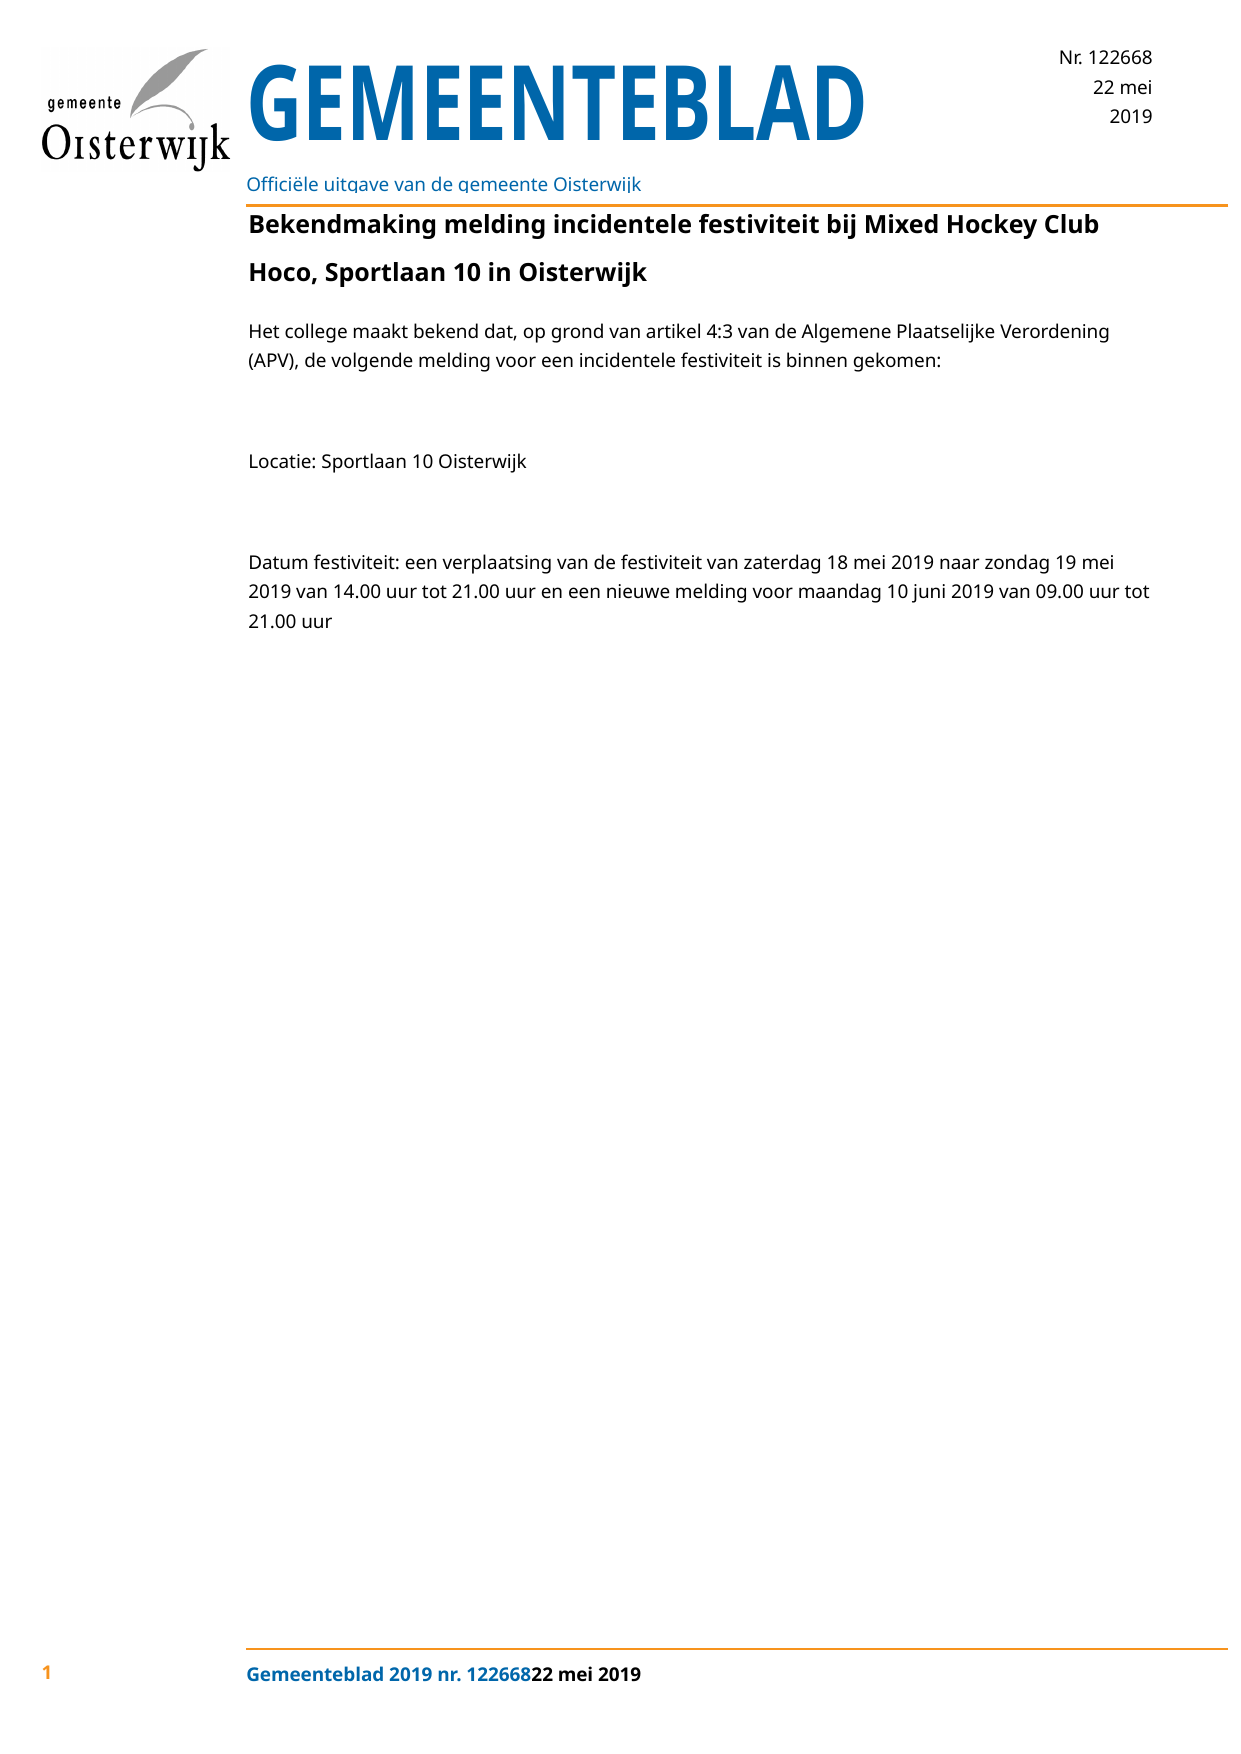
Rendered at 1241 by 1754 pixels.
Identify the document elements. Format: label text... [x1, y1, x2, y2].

text Locatie: Sportlaan 10 Oisterwijk [248, 448, 1152, 474]
picture [41, 47, 231, 172]
text Bekendmaking melding incidentele festiviteit bij Mixed Hockey Club Hoco, Sportlaan 10 in Oisterwijk [248, 207, 1152, 288]
text Datum festiviteit: een verplaatsing van de festiviteit van zaterdag 18 mei 2019 naar zondag 19 mei 2019 van 14.00 uur tot 21.00 uur en een nieuwe melding voor maandag 10 juni 2019 van 09.00 uur tot 21.00 uur [248, 549, 1152, 634]
text Het college maakt bekend dat, op grond van artikel 4:3 van de Algemene Plaatselijke Verordening (APV), de volgende melding voor een incidentele festiviteit is binnen gekomen: [248, 318, 1152, 373]
